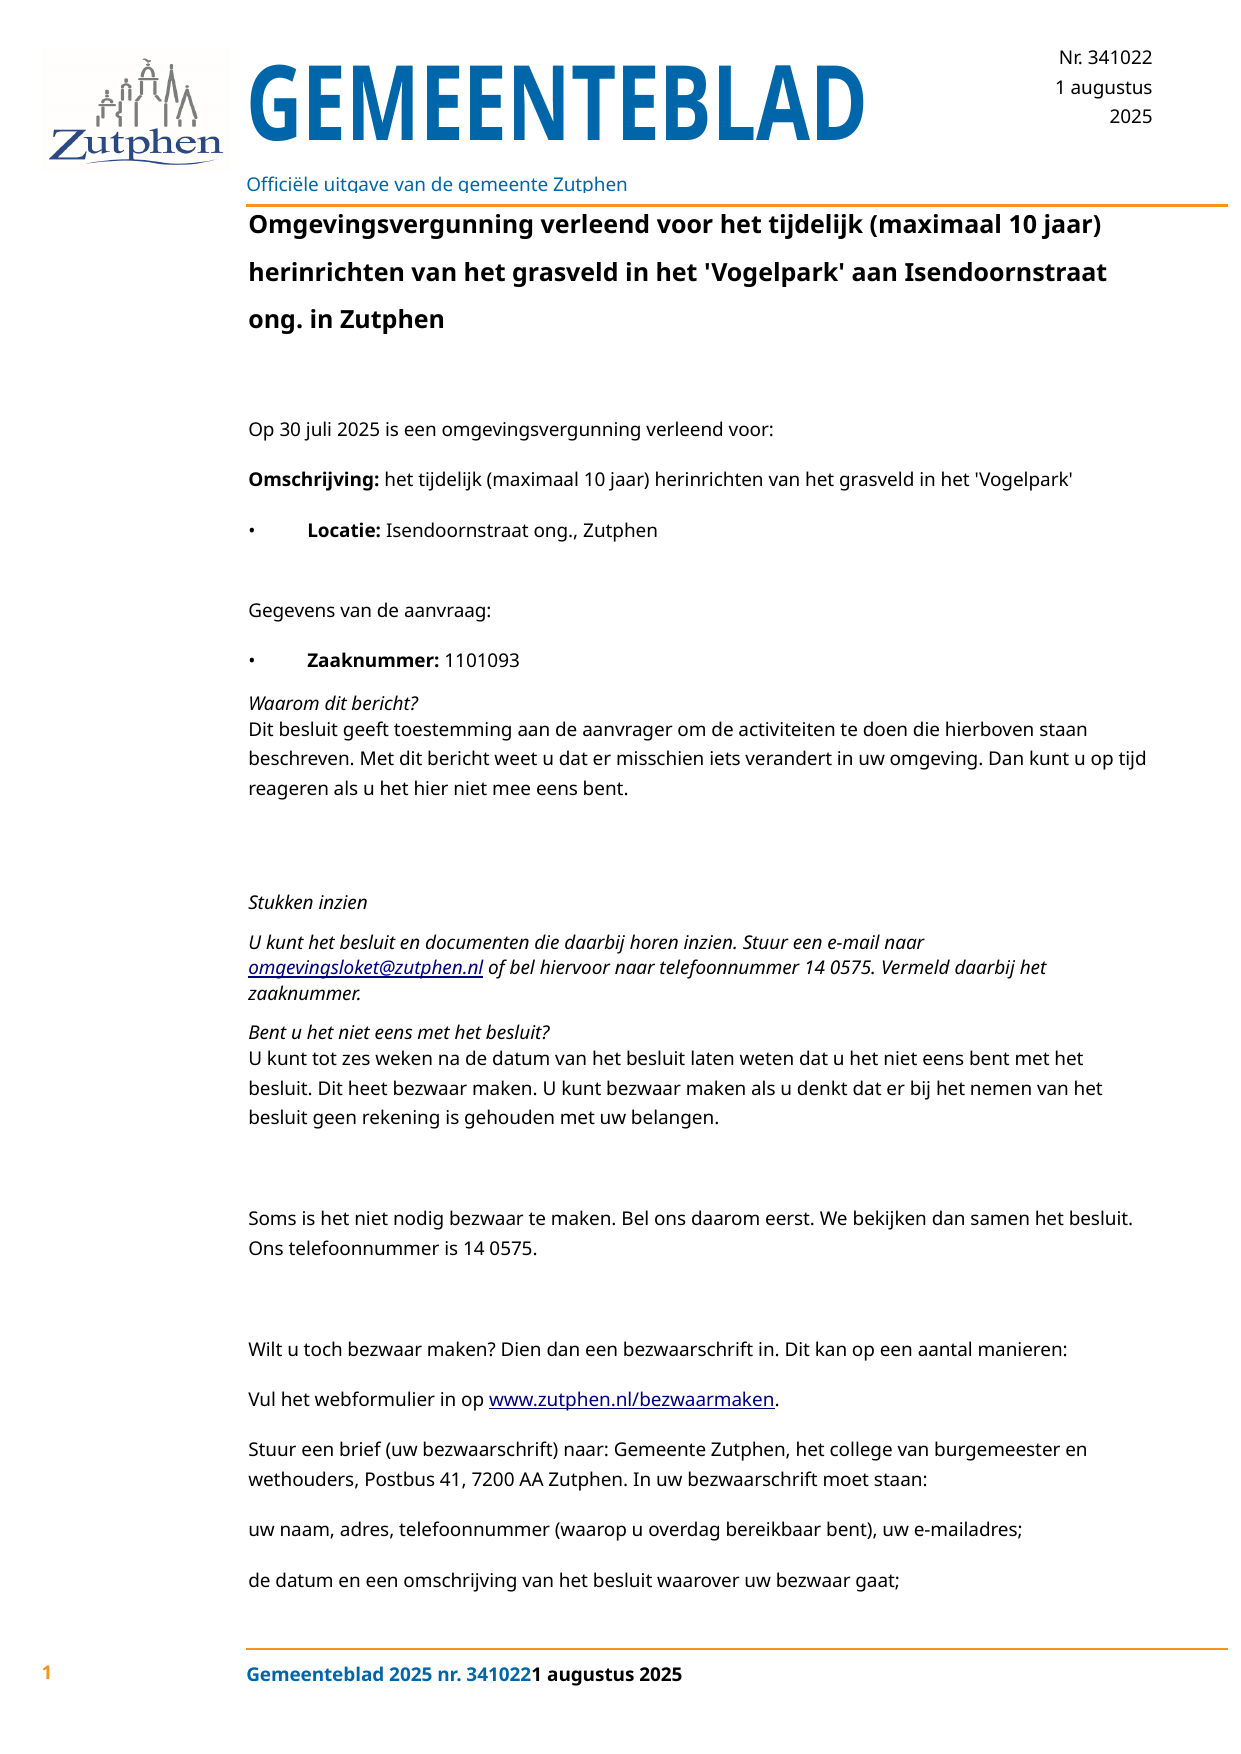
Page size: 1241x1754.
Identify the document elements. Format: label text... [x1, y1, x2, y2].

picture [41, 47, 231, 172]
text Gegevens van de aanvraag: [248, 597, 1152, 622]
text Bent u het niet eens met het besluit? [248, 1019, 1152, 1045]
text de datum en een omschrijving van het besluit waarover uw bezwaar gaat; [248, 1567, 1152, 1593]
text Stuur een brief (uw bezwaarschrift) naar: Gemeente Zutphen, het college van burgemeester en wethouders, Postbus 41, 7200 AA Zutphen. In uw bezwaarschrift moet staan: [248, 1437, 1152, 1492]
text Vul het webformulier in op www.zutphen.nl/bezwaarmaken. [248, 1386, 1152, 1412]
text Omgevingsvergunning verleend voor het tijdelijk (maximaal 10 jaar) herinrichten van het grasveld in het 'Vogelpark' aan Isendoornstraat ong. in Zutphen [248, 207, 1152, 336]
text uw naam, adres, telefoonnummer (waarop u overdag bereikbaar bent), uw e-mailadres; [248, 1517, 1152, 1542]
text Omschrijving: het tijdelijk (maximaal 10 jaar) herinrichten van het grasveld in het 'Vogelpark' [248, 466, 1152, 492]
text Waarom dit bericht? [248, 690, 1152, 716]
text U kunt tot zes weken na de datum van het besluit laten weten dat u het niet eens bent met het besluit. Dit heet bezwaar maken. U kunt bezwaar maken als u denkt dat er bij het nemen van het besluit geen rekening is gehouden met uw belangen. [248, 1045, 1152, 1130]
list Locatie: Isendoornstraat ong., Zutphen [248, 517, 1152, 542]
text Stukken inzien [248, 889, 1152, 915]
list Zaaknummer: 1101093 [248, 647, 1152, 673]
text U kunt het besluit en documenten die daarbij horen inzien. Stuur een e-mail naar omgevingsloket@zutphen.nl of bel hiervoor naar telefoonnummer 14 0575. Vermeld daarbij het zaaknummer. [248, 929, 1152, 1006]
text Wilt u toch bezwaar maken? Dien dan een bezwaarschrift in. Dit kan op een aantal manieren: [248, 1336, 1152, 1361]
text Dit besluit geeft toestemming aan de aanvrager om de activiteiten te doen die hierboven staan beschreven. Met dit bericht weet u dat er misschien iets verandert in uw omgeving. Dan kunt u op tijd reageren als u het hier niet mee eens bent. [248, 716, 1152, 801]
text Soms is het niet nodig bezwaar te maken. Bel ons daarom eerst. We bekijken dan samen het besluit. Ons telefoonnummer is 14 0575. [248, 1205, 1152, 1261]
text Op 30 juli 2025 is een omgevingsvergunning verleend voor: [248, 416, 1152, 442]
